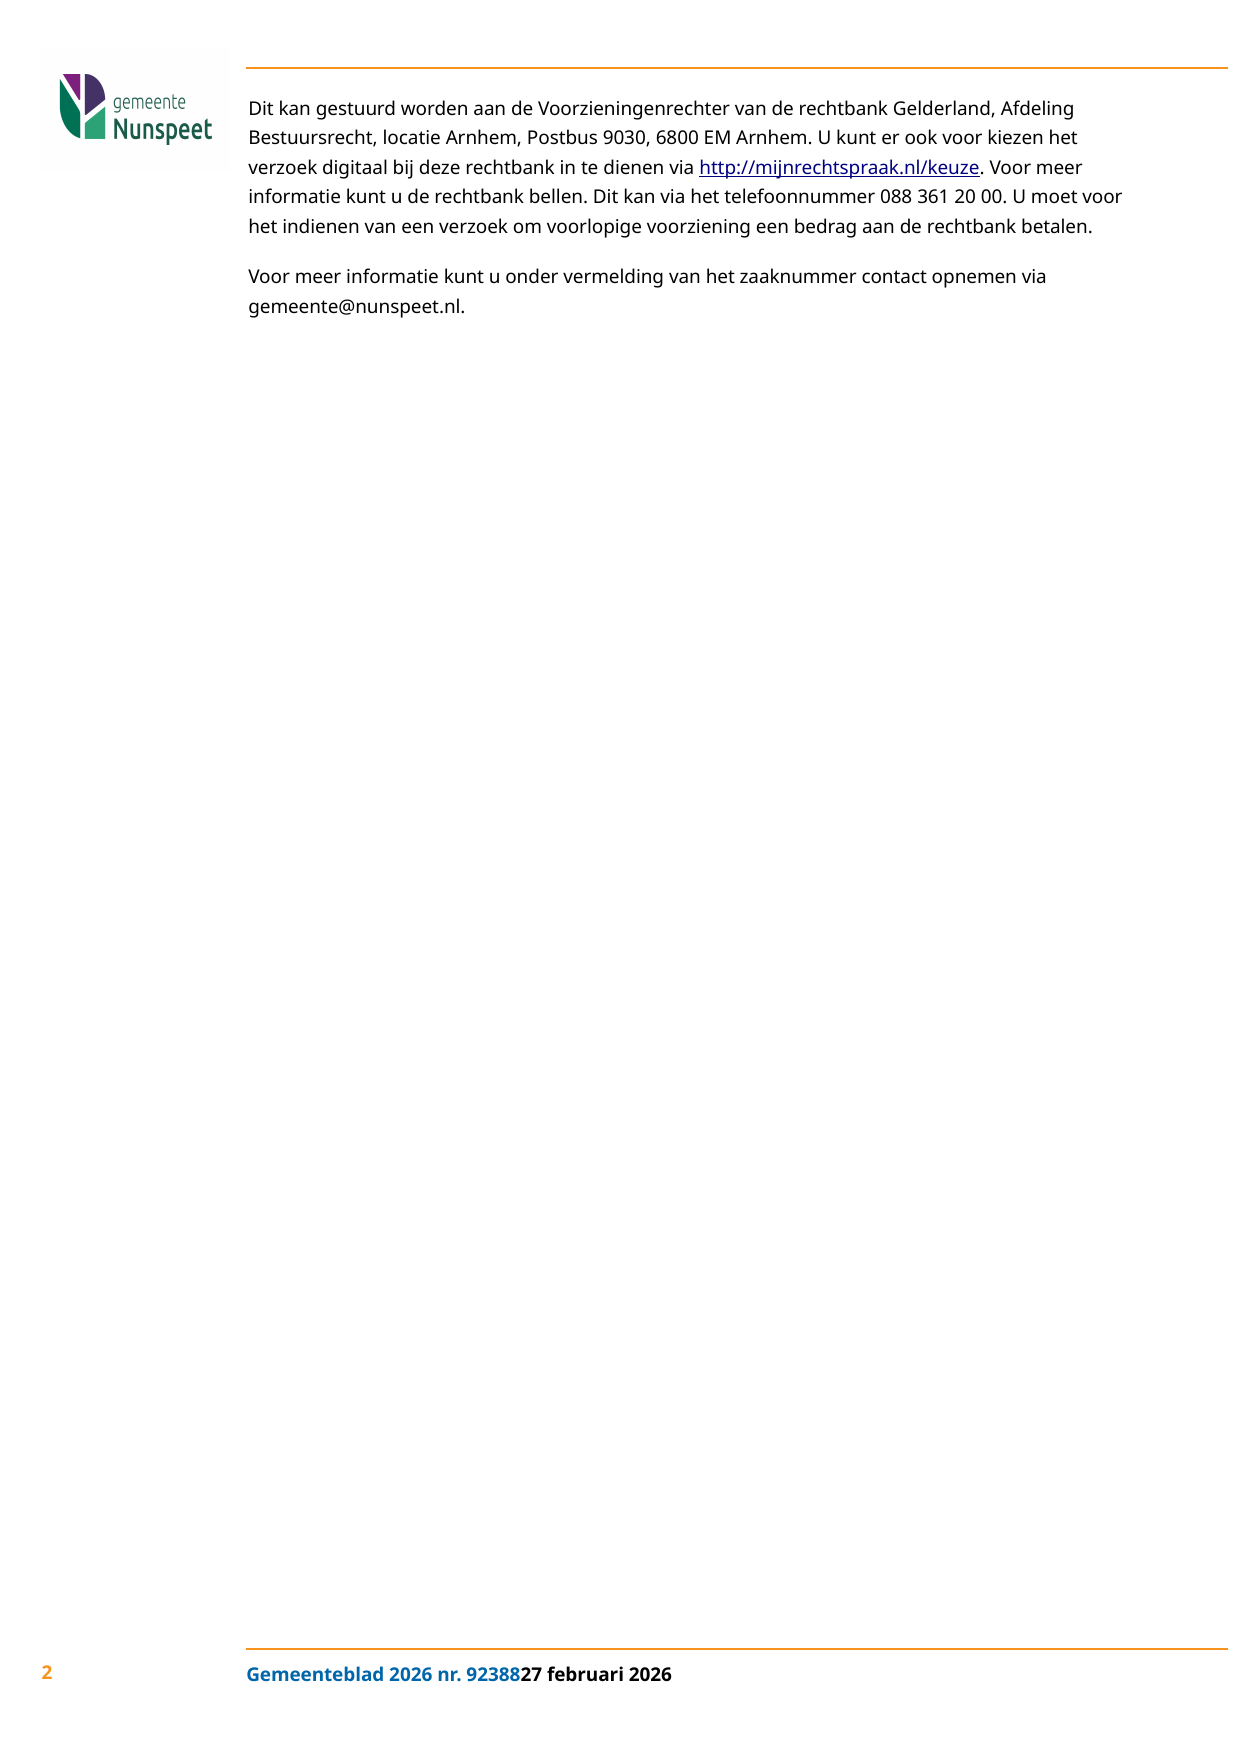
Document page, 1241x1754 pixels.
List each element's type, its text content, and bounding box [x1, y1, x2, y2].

text Voor meer informatie kunt u onder vermelding van het zaaknummer contact opnemen via gemeente@nunspeet.nl. [248, 263, 1152, 319]
picture [41, 47, 231, 172]
text Dit kan gestuurd worden aan de Voorzieningenrechter van de rechtbank Gelderland, Afdeling Bestuursrecht, locatie Arnhem, Postbus 9030, 6800 EM Arnhem. U kunt er ook voor kiezen het verzoek digitaal bij deze rechtbank in te dienen via http://mijnrechtspraak.nl/keuze. Voor meer informatie kunt u de rechtbank bellen. Dit kan via het telefoonnummer 088 361 20 00. U moet voor het indienen van een verzoek om voorlopige voorziening een bedrag aan de rechtbank betalen. [248, 95, 1152, 239]
